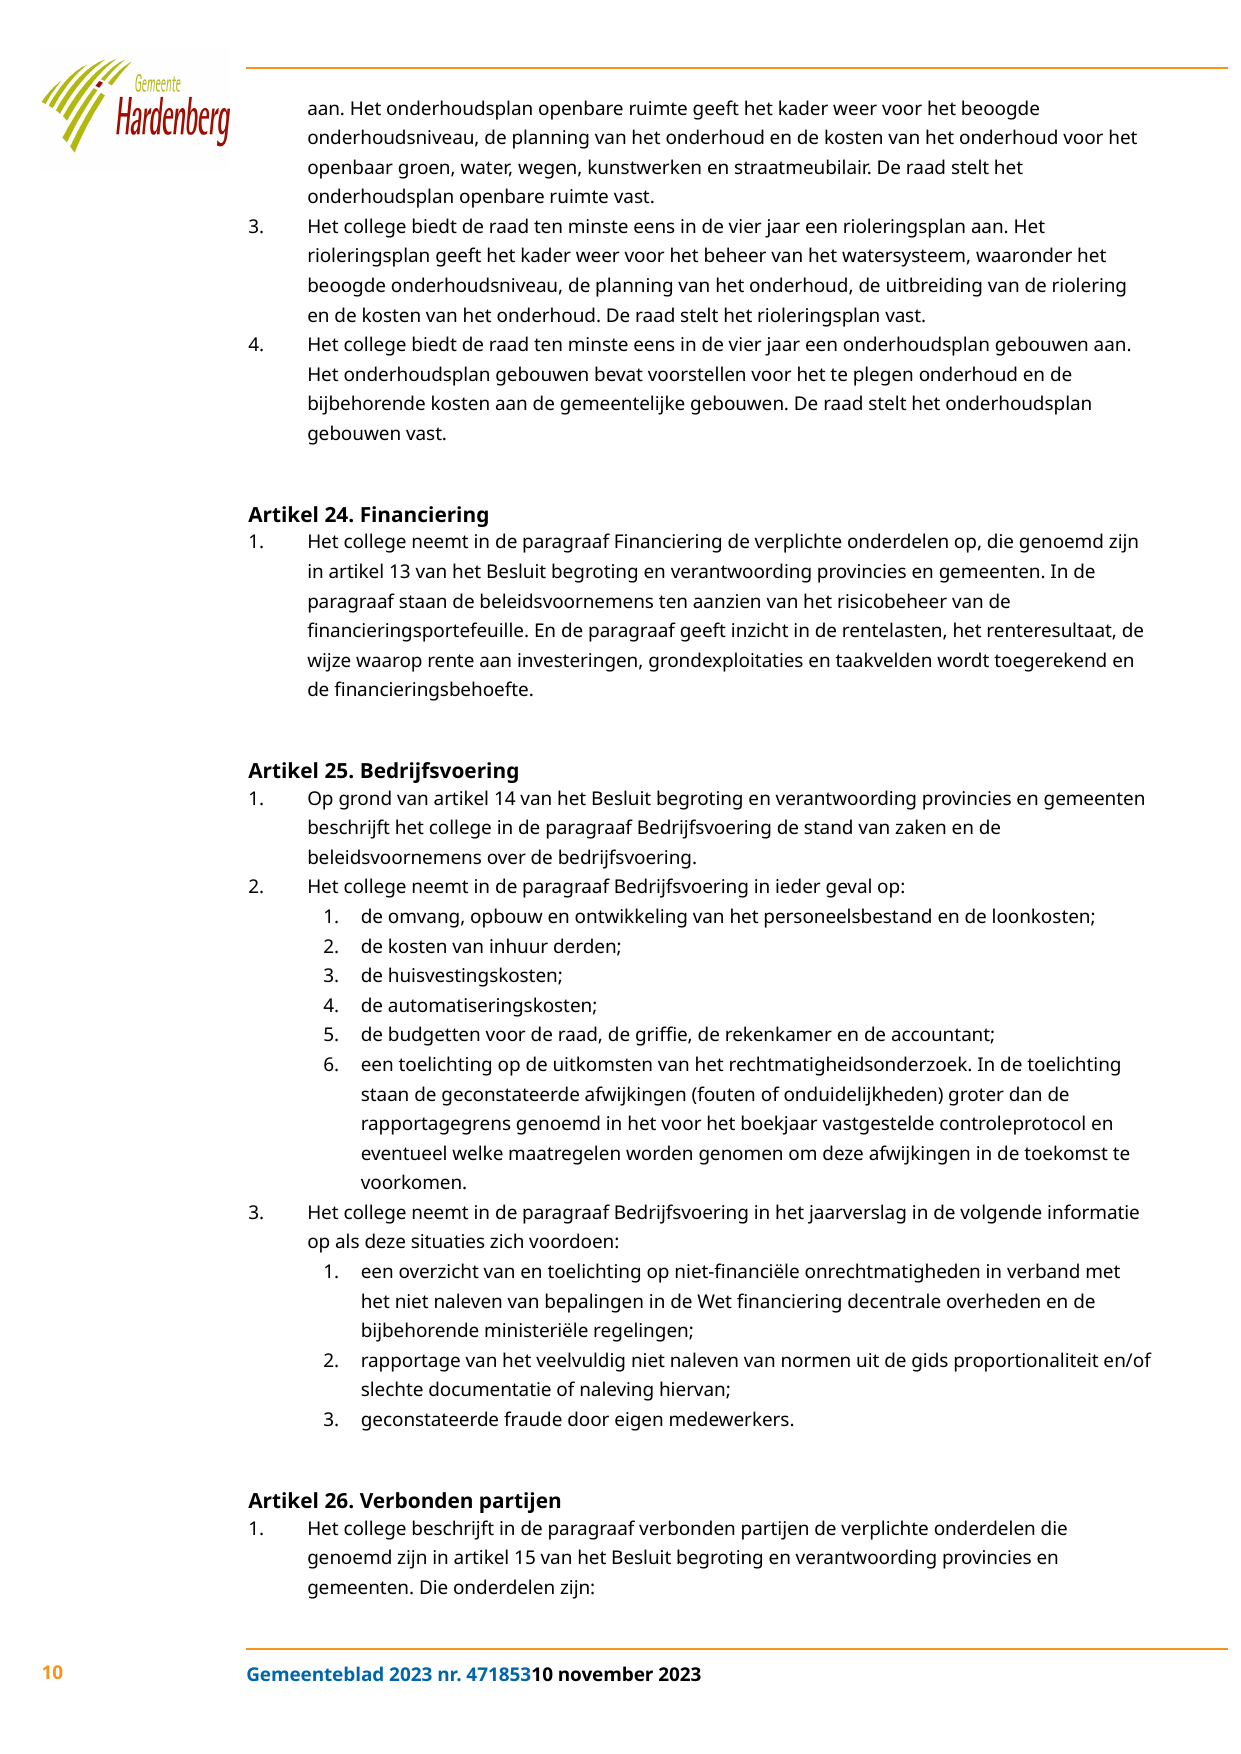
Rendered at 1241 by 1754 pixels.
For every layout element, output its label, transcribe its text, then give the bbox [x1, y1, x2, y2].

list rapportage van het veelvuldig niet naleven van normen uit de gids proportionaliteit en/of slechte documentatie of naleving hiervan; [323, 1347, 1152, 1402]
list de budgetten voor de raad, de griffie, de rekenkamer en de accountant; [323, 1022, 1152, 1047]
list Het college neemt in de paragraaf Bedrijfsvoering in ieder geval op: [248, 874, 1152, 899]
list Het college biedt de raad ten minste eens in de vier jaar een onderhoudsplan gebouwen aan. Het onderhoudsplan gebouwen bevat voorstellen voor het te plegen onderhoud en de bijbehorende kosten aan de gemeentelijke gebouwen. De raad stelt het onderhoudsplan gebouwen vast. [248, 331, 1152, 446]
list geconstateerde fraude door eigen medewerkers. [323, 1406, 1152, 1432]
text Artikel 26. Verbonden partijen [248, 1486, 1152, 1515]
list Het college beschrijft in de paragraaf verbonden partijen de verplichte onderdelen die genoemd zijn in artikel 15 van het Besluit begroting en verantwoording provincies en gemeenten. Die onderdelen zijn: [248, 1515, 1152, 1599]
list Het college neemt in de paragraaf Financiering de verplichte onderdelen op, die genoemd zijn in artikel 13 van het Besluit begroting en verantwoording provincies en gemeenten. In de paragraaf staan de beleidsvoornemens ten aanzien van het risicobeheer van de financieringsportefeuille. En de paragraaf geeft inzicht in de rentelasten, het renteresultaat, de wijze waarop rente aan investeringen, grondexploitaties en taakvelden wordt toegerekend en de financieringsbehoefte. [248, 529, 1152, 702]
list Op grond van artikel 14 van het Besluit begroting en verantwoording provincies en gemeenten beschrijft het college in de paragraaf Bedrijfsvoering de stand van zaken en de beleidsvoornemens over de bedrijfsvoering. [248, 785, 1152, 870]
text Artikel 24. Financiering [248, 500, 1152, 529]
list de kosten van inhuur derden; [323, 933, 1152, 959]
list de huisvestingskosten; [323, 962, 1152, 988]
picture [41, 47, 231, 172]
list Het college neemt in de paragraaf Bedrijfsvoering in het jaarverslag in de volgende informatie op als deze situaties zich voordoen: [248, 1199, 1152, 1254]
list aan. Het onderhoudsplan openbare ruimte geeft het kader weer voor het beoogde onderhoudsniveau, de planning van het onderhoud en de kosten van het onderhoud voor het openbaar groen, water, wegen, kunstwerken en straatmeubilair. De raad stelt het onderhoudsplan openbare ruimte vast. [248, 95, 1152, 209]
list een overzicht van en toelichting op niet-financiële onrechtmatigheden in verband met het niet naleven van bepalingen in de Wet financiering decentrale overheden en de bijbehorende ministeriële regelingen; [323, 1258, 1152, 1343]
list de omvang, opbouw en ontwikkeling van het personeelsbestand en de loonkosten; [323, 903, 1152, 929]
text Artikel 25. Bedrijfsvoering [248, 757, 1152, 785]
list de automatiseringskosten; [323, 992, 1152, 1018]
list een toelichting op de uitkomsten van het rechtmatigheidsonderzoek. In de toelichting staan de geconstateerde afwijkingen (fouten of onduidelijkheden) groter dan de rapportagegrens genoemd in het voor het boekjaar vastgestelde controleprotocol en eventueel welke maatregelen worden genomen om deze afwijkingen in de toekomst te voorkomen. [323, 1051, 1152, 1195]
list Het college biedt de raad ten minste eens in de vier jaar een rioleringsplan aan. Het rioleringsplan geeft het kader weer voor het beheer van het watersysteem, waaronder het beoogde onderhoudsniveau, de planning van het onderhoud, de uitbreiding van de riolering en de kosten van het onderhoud. De raad stelt het rioleringsplan vast. [248, 213, 1152, 328]
